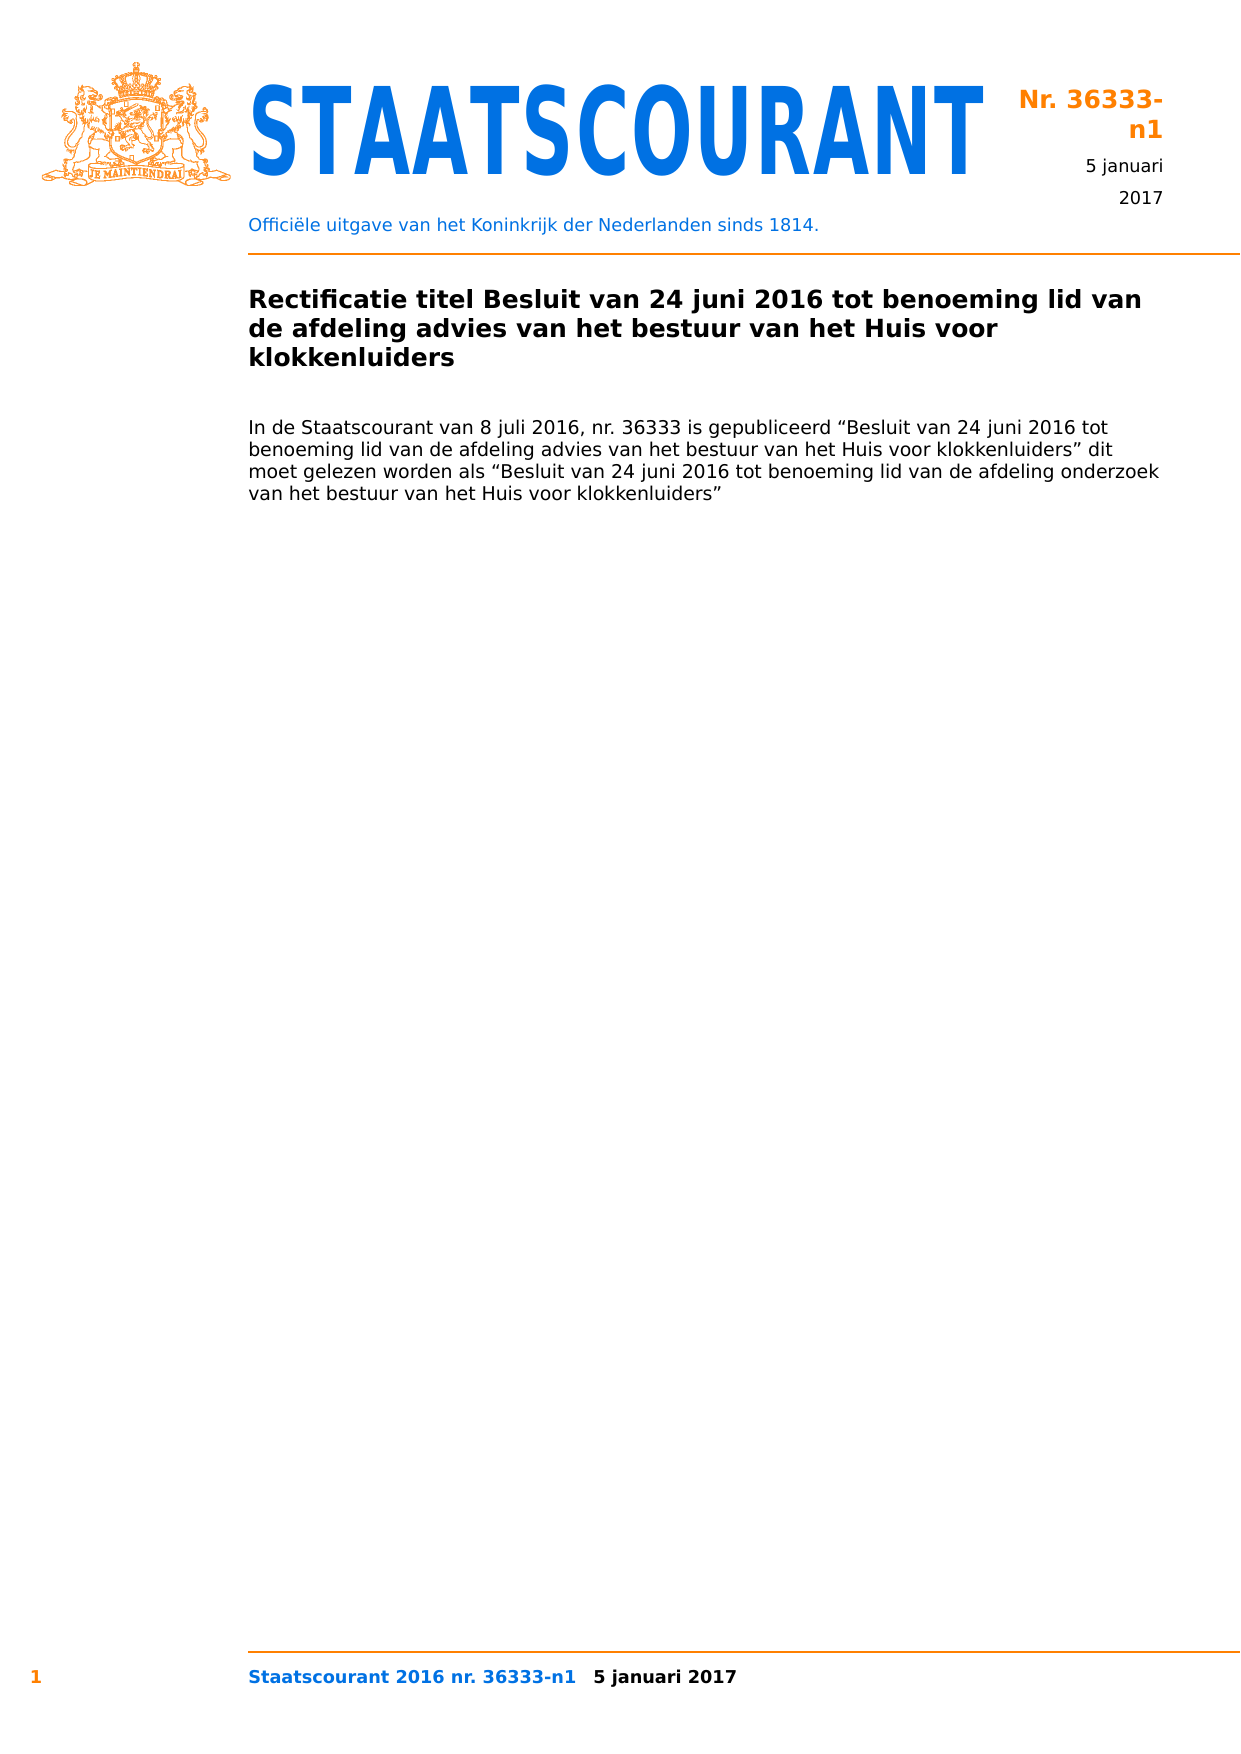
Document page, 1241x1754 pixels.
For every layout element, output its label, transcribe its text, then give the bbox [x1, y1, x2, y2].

text In de Staatscourant van 8 juli 2016, nr. 36333 is gepubliceerd “Besluit van 24 juni 2016 tot benoeming lid van de afdeling advies van het bestuur van het Huis voor klokkenluiders” dit moet gelezen worden als “Besluit van 24 juni 2016 tot benoeming lid van de afdeling onderzoek van het bestuur van het Huis voor klokkenluiders” [248, 417, 1163, 504]
table_header [25, 62, 248, 253]
table_cell Officiële uitgave van het Koninkrijk der Nederlanden sinds 1814. [248, 215, 1240, 253]
table_cell 2017 [998, 183, 1240, 215]
picture [41, 62, 231, 186]
table_header STAATSCOURANT [248, 62, 998, 215]
table_cell 5 januari [998, 150, 1240, 182]
table_header Nr. 36333-n1 [998, 62, 1240, 150]
subtitle Rectificatie titel Besluit van 24 juni 2016 tot benoeming lid van de afdeling advies van het bestuur van het Huis voor klokkenluiders [248, 285, 1163, 373]
